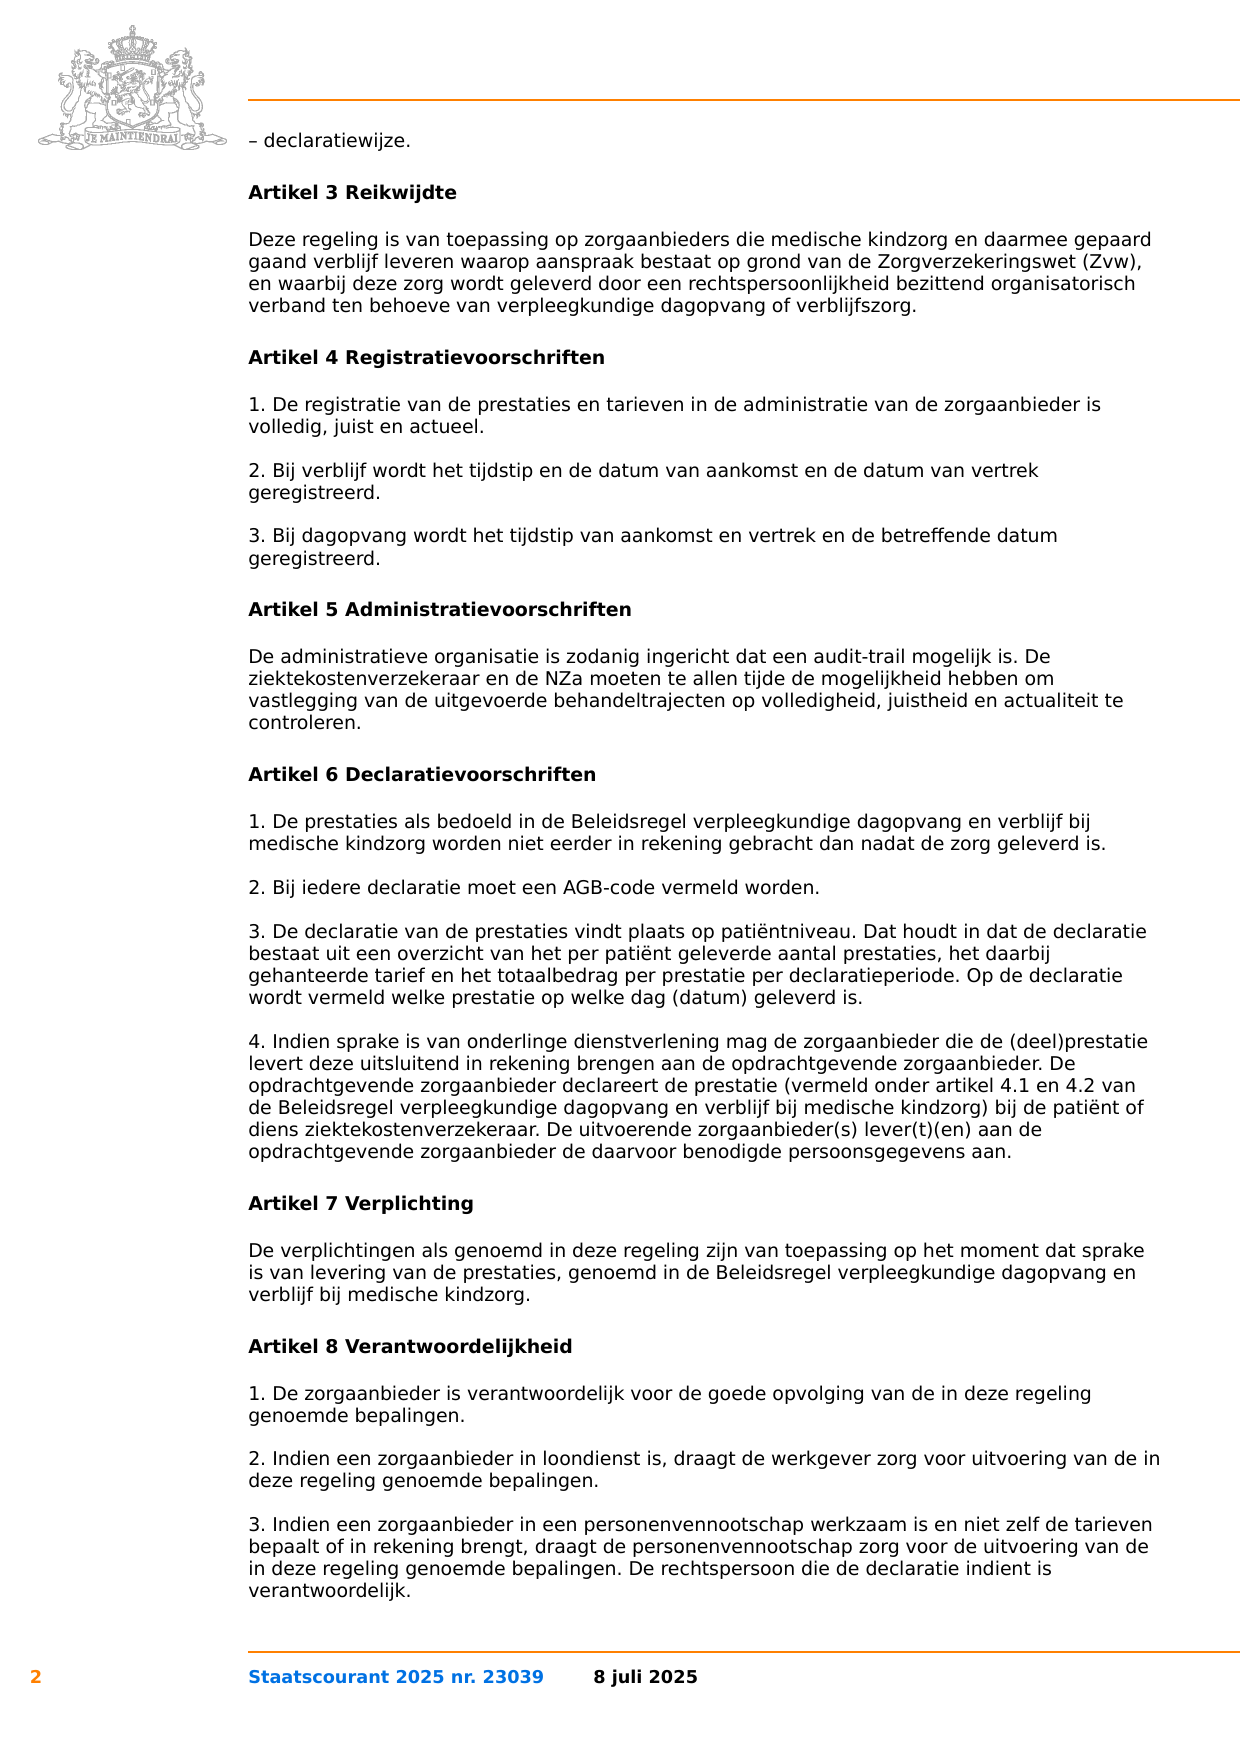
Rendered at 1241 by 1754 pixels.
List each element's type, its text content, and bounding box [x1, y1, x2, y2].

picture [38, 25, 227, 150]
subtitle Artikel 8 Verantwoordelijkheid [248, 1336, 1163, 1357]
text – declaratiewijze. [248, 130, 1163, 152]
text De administratieve organisatie is zodanig ingericht dat een audit-trail mogelijk is. De ziektekostenverzekeraar en de NZa moeten te allen tijde de mogelijkheid hebben om vastlegging van de uitgevoerde behandeltrajecten op volledigheid, juistheid en actualiteit te controleren. [248, 646, 1163, 734]
text 3. Indien een zorgaanbieder in een personenvennootschap werkzaam is en niet zelf de tarieven bepaalt of in rekening brengt, draagt de personenvennootschap zorg voor de uitvoering van de in deze regeling genoemde bepalingen. De rechtspersoon die de declaratie indient is verantwoordelijk. [248, 1514, 1163, 1602]
text Deze regeling is van toepassing op zorgaanbieders die medische kindzorg en daarmee gepaard gaand verblijf leveren waarop aanspraak bestaat op grond van de Zorgverzekeringswet (Zvw), en waarbij deze zorg wordt geleverd door een rechtspersoonlijkheid bezittend organisatorisch verband ten behoeve van verpleegkundige dagopvang of verblijfszorg. [248, 229, 1163, 317]
text 1. De registratie van de prestaties en tarieven in de administratie van de zorgaanbieder is volledig, juist en actueel. [248, 394, 1163, 438]
text 4. Indien sprake is van onderlinge dienstverlening mag de zorgaanbieder die de (deel)prestatie levert deze uitsluitend in rekening brengen aan de opdrachtgevende zorgaanbieder. De opdrachtgevende zorgaanbieder declareert de prestatie (vermeld onder artikel 4.1 en 4.2 van de Beleidsregel verpleegkundige dagopvang en verblijf bij medische kindzorg) bij de patiënt of diens ziektekostenverzekeraar. De uitvoerende zorgaanbieder(s) lever(t)(en) aan de opdrachtgevende zorgaanbieder de daarvoor benodigde persoonsgegevens aan. [248, 1031, 1163, 1163]
subtitle Artikel 7 Verplichting [248, 1193, 1163, 1214]
text 3. Bij dagopvang wordt het tijdstip van aankomst en vertrek en de betreffende datum geregistreerd. [248, 525, 1163, 569]
text 1. De zorgaanbieder is verantwoordelijk voor de goede opvolging van de in deze regeling genoemde bepalingen. [248, 1382, 1163, 1426]
text 2. Bij verblijf wordt het tijdstip en de datum van aankomst en de datum van vertrek geregistreerd. [248, 459, 1163, 503]
text 1. De prestaties als bedoeld in de Beleidsregel verpleegkundige dagopvang en verblijf bij medische kindzorg worden niet eerder in rekening gebracht dan nadat de zorg geleverd is. [248, 811, 1163, 855]
subtitle Artikel 6 Declaratievoorschriften [248, 764, 1163, 786]
text De verplichtingen als genoemd in deze regeling zijn van toepassing op het moment dat sprake is van levering van de prestaties, genoemd in de Beleidsregel verpleegkundige dagopvang en verblijf bij medische kindzorg. [248, 1239, 1163, 1306]
subtitle Artikel 5 Administratievoorschriften [248, 599, 1163, 621]
text 2. Bij iedere declaratie moet een AGB-code vermeld worden. [248, 877, 1163, 899]
text 3. De declaratie van de prestaties vindt plaats op patiëntniveau. Dat houdt in dat de declaratie bestaat uit een overzicht van het per patiënt geleverde aantal prestaties, het daarbij gehanteerde tarief en het totaalbedrag per prestatie per declaratieperiode. Op de declaratie wordt vermeld welke prestatie op welke dag (datum) geleverd is. [248, 921, 1163, 1009]
subtitle Artikel 3 Reikwijdte [248, 182, 1163, 204]
subtitle Artikel 4 Registratievoorschriften [248, 347, 1163, 369]
text 2. Indien een zorgaanbieder in loondienst is, draagt de werkgever zorg voor uitvoering van de in deze regeling genoemde bepalingen. [248, 1448, 1163, 1492]
